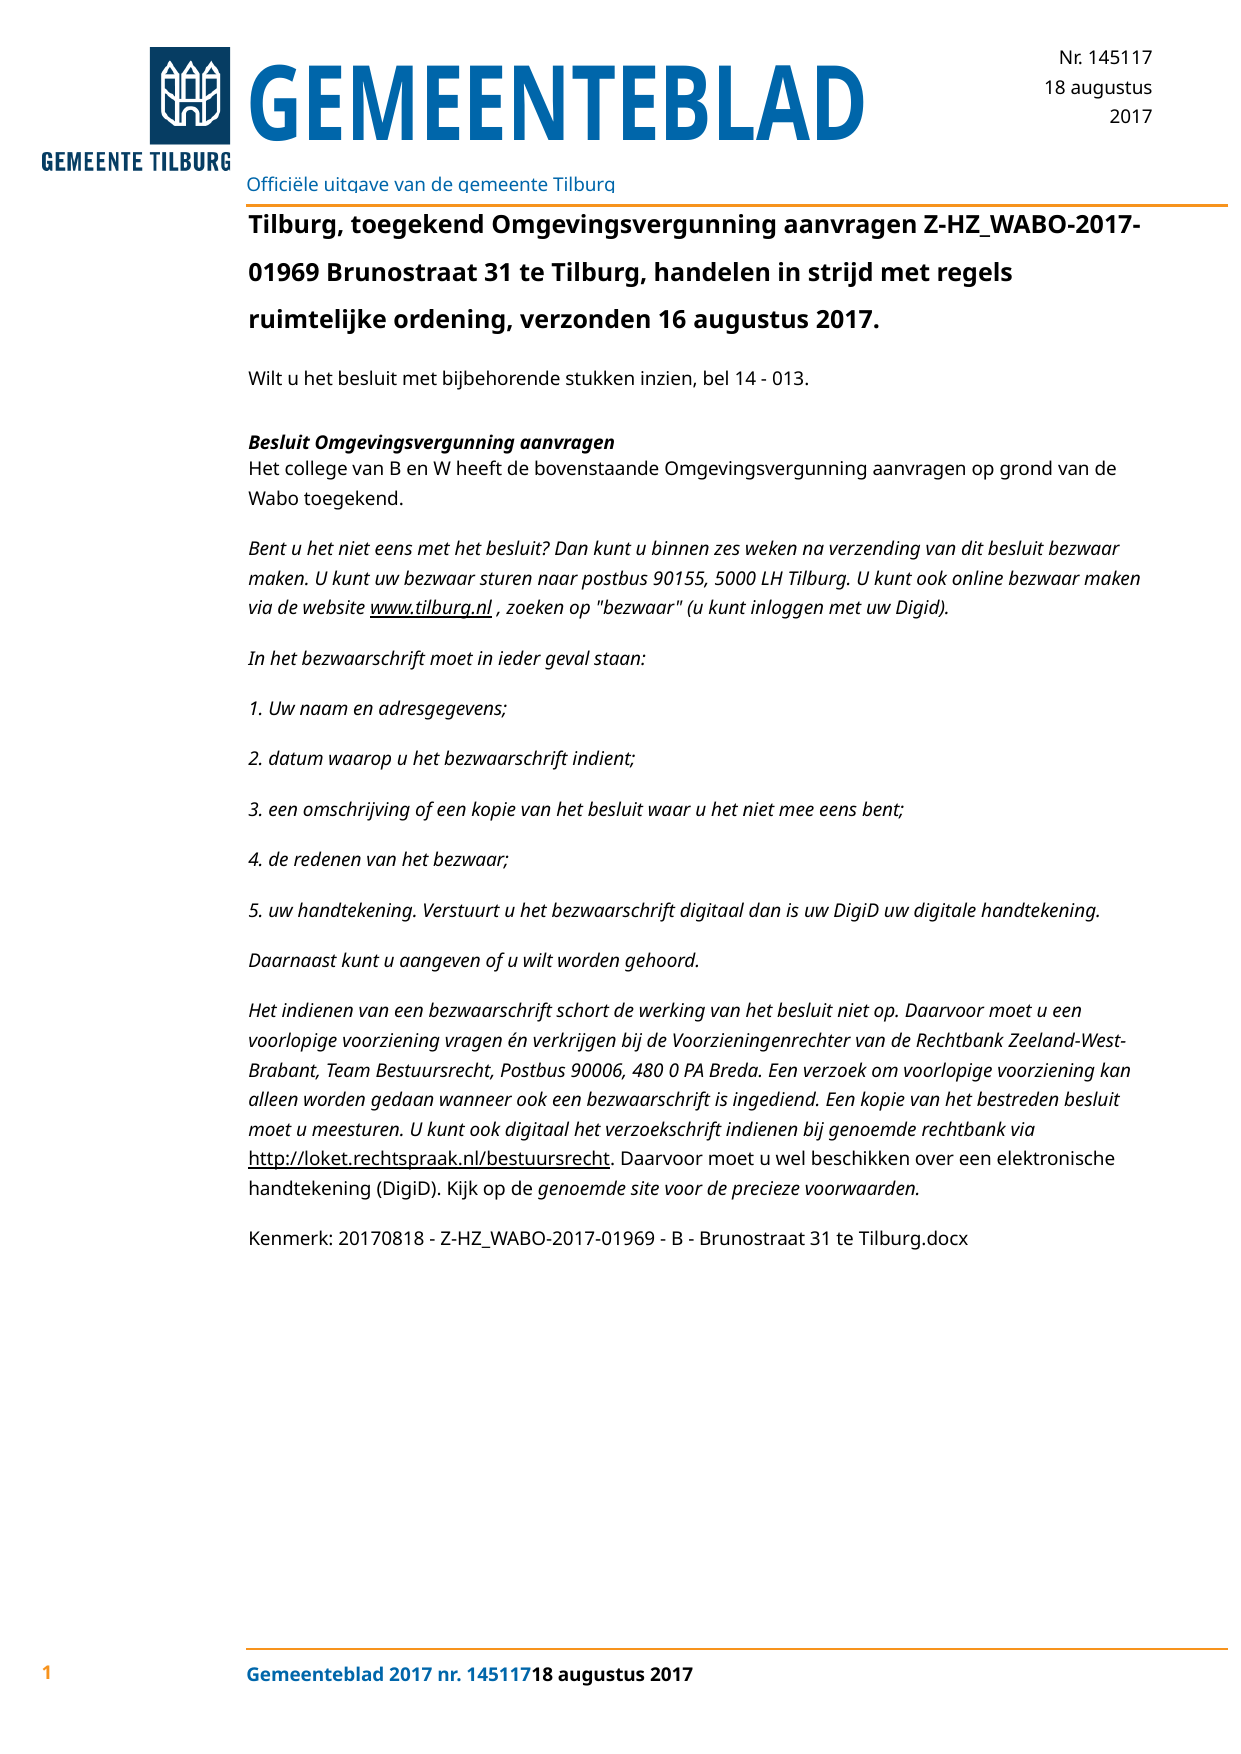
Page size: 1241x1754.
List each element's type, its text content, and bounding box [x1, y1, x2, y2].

picture [41, 47, 231, 172]
text Wilt u het besluit met bijbehorende stukken inzien, bel 14 - 013. [248, 366, 1152, 391]
text 1. Uw naam en adresgegevens; [248, 695, 1152, 721]
text Het indienen van een bezwaarschrift schort de werking van het besluit niet op. Daarvoor moet u een voorlopige voorziening vragen én verkrijgen bij de Voorzieningenrechter van de Rechtbank Zeeland-West-Brabant, Team Bestuursrecht, Postbus 90006, 480 0 PA Breda. Een verzoek om voorlopige voorziening kan alleen worden gedaan wanneer ook een bezwaarschrift is ingediend. Een kopie van het bestreden besluit moet u meesturen. U kunt ook digitaal het verzoekschrift indienen bij genoemde rechtbank via http://loket.rechtspraak.nl/bestuursrecht. Daarvoor moet u wel beschikken over een elektronische handtekening (DigiD). Kijk op de genoemde site voor de precieze voorwaarden. [248, 998, 1152, 1201]
text Kenmerk: 20170818 - Z-HZ_WABO-2017-01969 - B - Brunostraat 31 te Tilburg.docx [248, 1226, 1152, 1251]
text In het bezwaarschrift moet in ieder geval staan: [248, 645, 1152, 671]
text Daarnaast kunt u aangeven of u wilt worden gehoord. [248, 947, 1152, 973]
text 2. datum waarop u het bezwaarschrift indient; [248, 746, 1152, 771]
text 5. uw handtekening. Verstuurt u het bezwaarschrift digitaal dan is uw DigiD uw digitale handtekening. [248, 897, 1152, 923]
text 4. de redenen van het bezwaar; [248, 846, 1152, 872]
text 3. een omschrijving of een kopie van het besluit waar u het niet mee eens bent; [248, 796, 1152, 822]
text Het college van B en W heeft de bovenstaande Omgevingsvergunning aanvragen op grond van de Wabo toegekend. [248, 455, 1152, 511]
text Besluit Omgevingsvergunning aanvragen [248, 429, 1152, 455]
text Tilburg, toegekend Omgevingsvergunning aanvragen Z-HZ_WABO-2017-01969 Brunostraat 31 te Tilburg, handelen in strijd met regels ruimtelijke ordening, verzonden 16 augustus 2017. [248, 207, 1152, 336]
text Bent u het niet eens met het besluit? Dan kunt u binnen zes weken na verzending van dit besluit bezwaar maken. U kunt uw bezwaar sturen naar postbus 90155, 5000 LH Tilburg. U kunt ook online bezwaar maken via de website www.tilburg.nl , zoeken op "bezwaar" (u kunt inloggen met uw Digid). [248, 535, 1152, 620]
